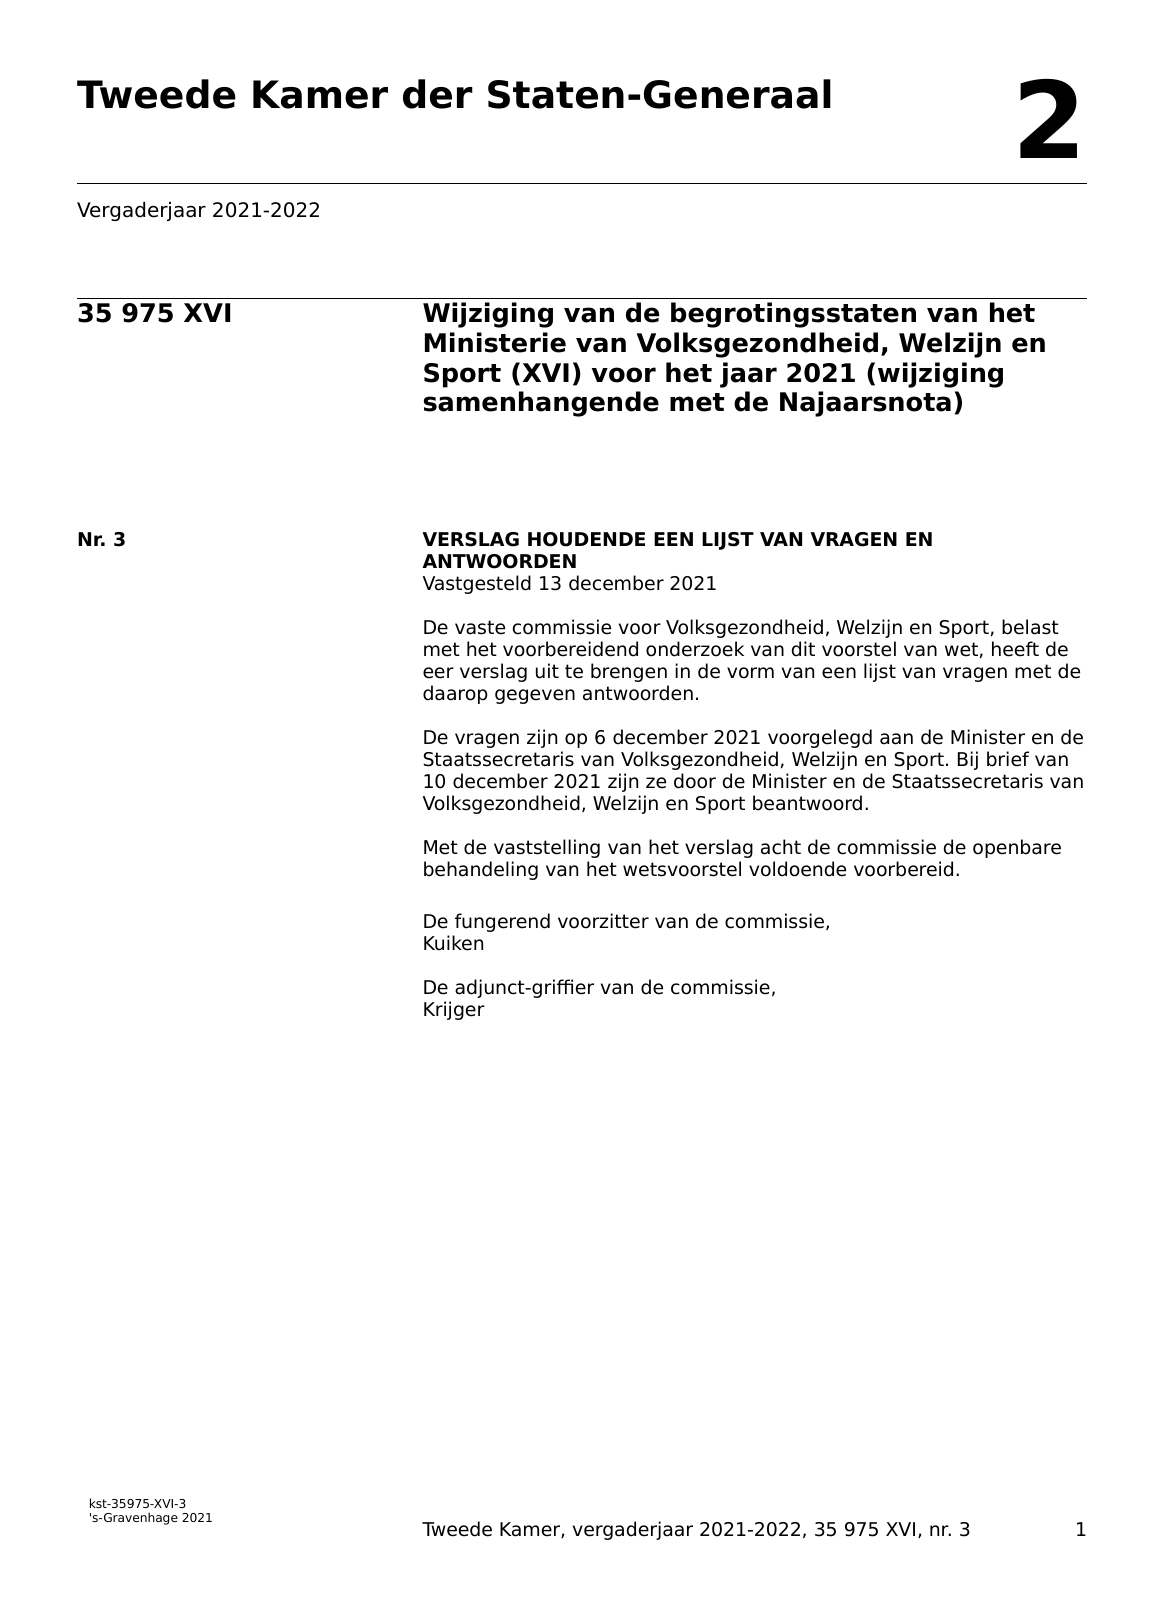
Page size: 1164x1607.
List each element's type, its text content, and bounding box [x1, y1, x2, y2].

subtitle Nr. 3 VERSLAG HOUDENDE EEN LIJST VAN VRAGEN EN ANTWOORDEN [77, 529, 1087, 573]
table_header Tweede Kamer der Staten-Generaal [77, 59, 886, 183]
text Met de vaststelling van het verslag acht de commissie de openbare behandeling van het wetsvoorstel voldoende voorbereid. [422, 837, 1087, 881]
text kst-35975-XVI-3 [88, 1497, 323, 1511]
text De fungerend voorzitter van de commissie, Kuiken [422, 911, 1087, 955]
table_cell Vergaderjaar 2021-2022 [77, 184, 1087, 298]
table_header 2 [886, 59, 1087, 183]
text De vaste commissie voor Volksgezondheid, Welzijn en Sport, belast met het voorbereidend onderzoek van dit voorstel van wet, heeft de eer verslag uit te brengen in de vorm van een lijst van vragen met de daarop gegeven antwoorden. [422, 617, 1087, 705]
text 's-Gravenhage 2021 [88, 1511, 323, 1525]
text Vastgesteld 13 december 2021 [422, 573, 1087, 595]
subtitle 35 975 XVI Wijziging van de begrotingsstaten van het Ministerie van Volksgezondheid, Welzijn en Sport (XVI) voor het jaar 2021 (wijziging samenhangende met de Najaarsnota) [77, 299, 1087, 418]
text De vragen zijn op 6 december 2021 voorgelegd aan de Minister en de Staatssecretaris van Volksgezondheid, Welzijn en Sport. Bij brief van 10 december 2021 zijn ze door de Minister en de Staatssecretaris van Volksgezondheid, Welzijn en Sport beantwoord. [422, 727, 1087, 815]
text De adjunct-griffier van de commissie, Krijger [422, 977, 1087, 1021]
